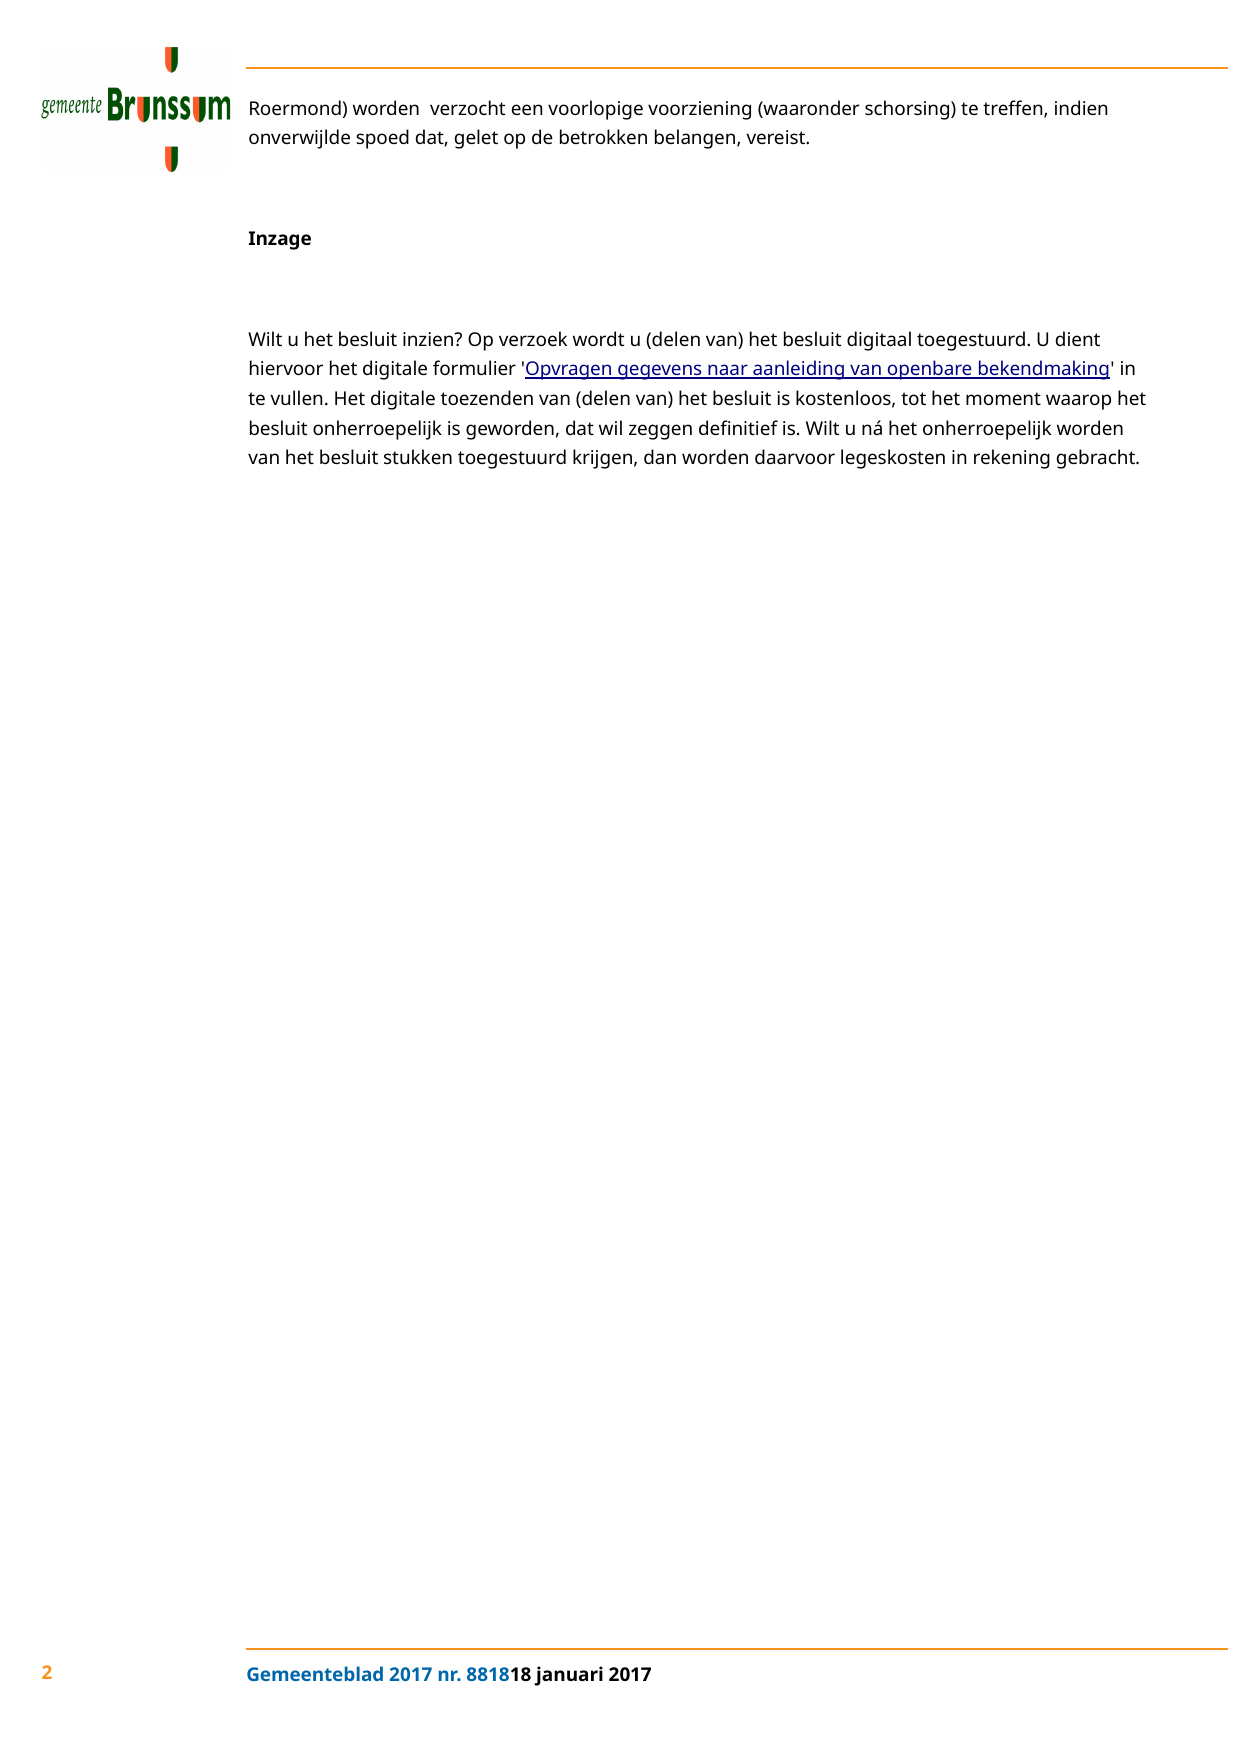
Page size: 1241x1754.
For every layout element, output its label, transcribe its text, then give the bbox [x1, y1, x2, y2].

text Roermond) worden verzocht een voorlopige voorziening (waaronder schorsing) te treffen, indien onverwijlde spoed dat, gelet op de betrokken belangen, vereist. [248, 95, 1152, 150]
text Wilt u het besluit inzien? Op verzoek wordt u (delen van) het besluit digitaal toegestuurd. U dient hiervoor het digitale formulier 'Opvragen gegevens naar aanleiding van openbare bekendmaking' in te vullen. Het digitale toezenden van (delen van) het besluit is kostenloos, tot het moment waarop het besluit onherroepelijk is geworden, dat wil zeggen definitief is. Wilt u ná het onherroepelijk worden van het besluit stukken toegestuurd krijgen, dan worden daarvoor legeskosten in rekening gebracht. [248, 326, 1152, 470]
text Inzage [248, 225, 1152, 251]
picture [41, 47, 231, 172]
